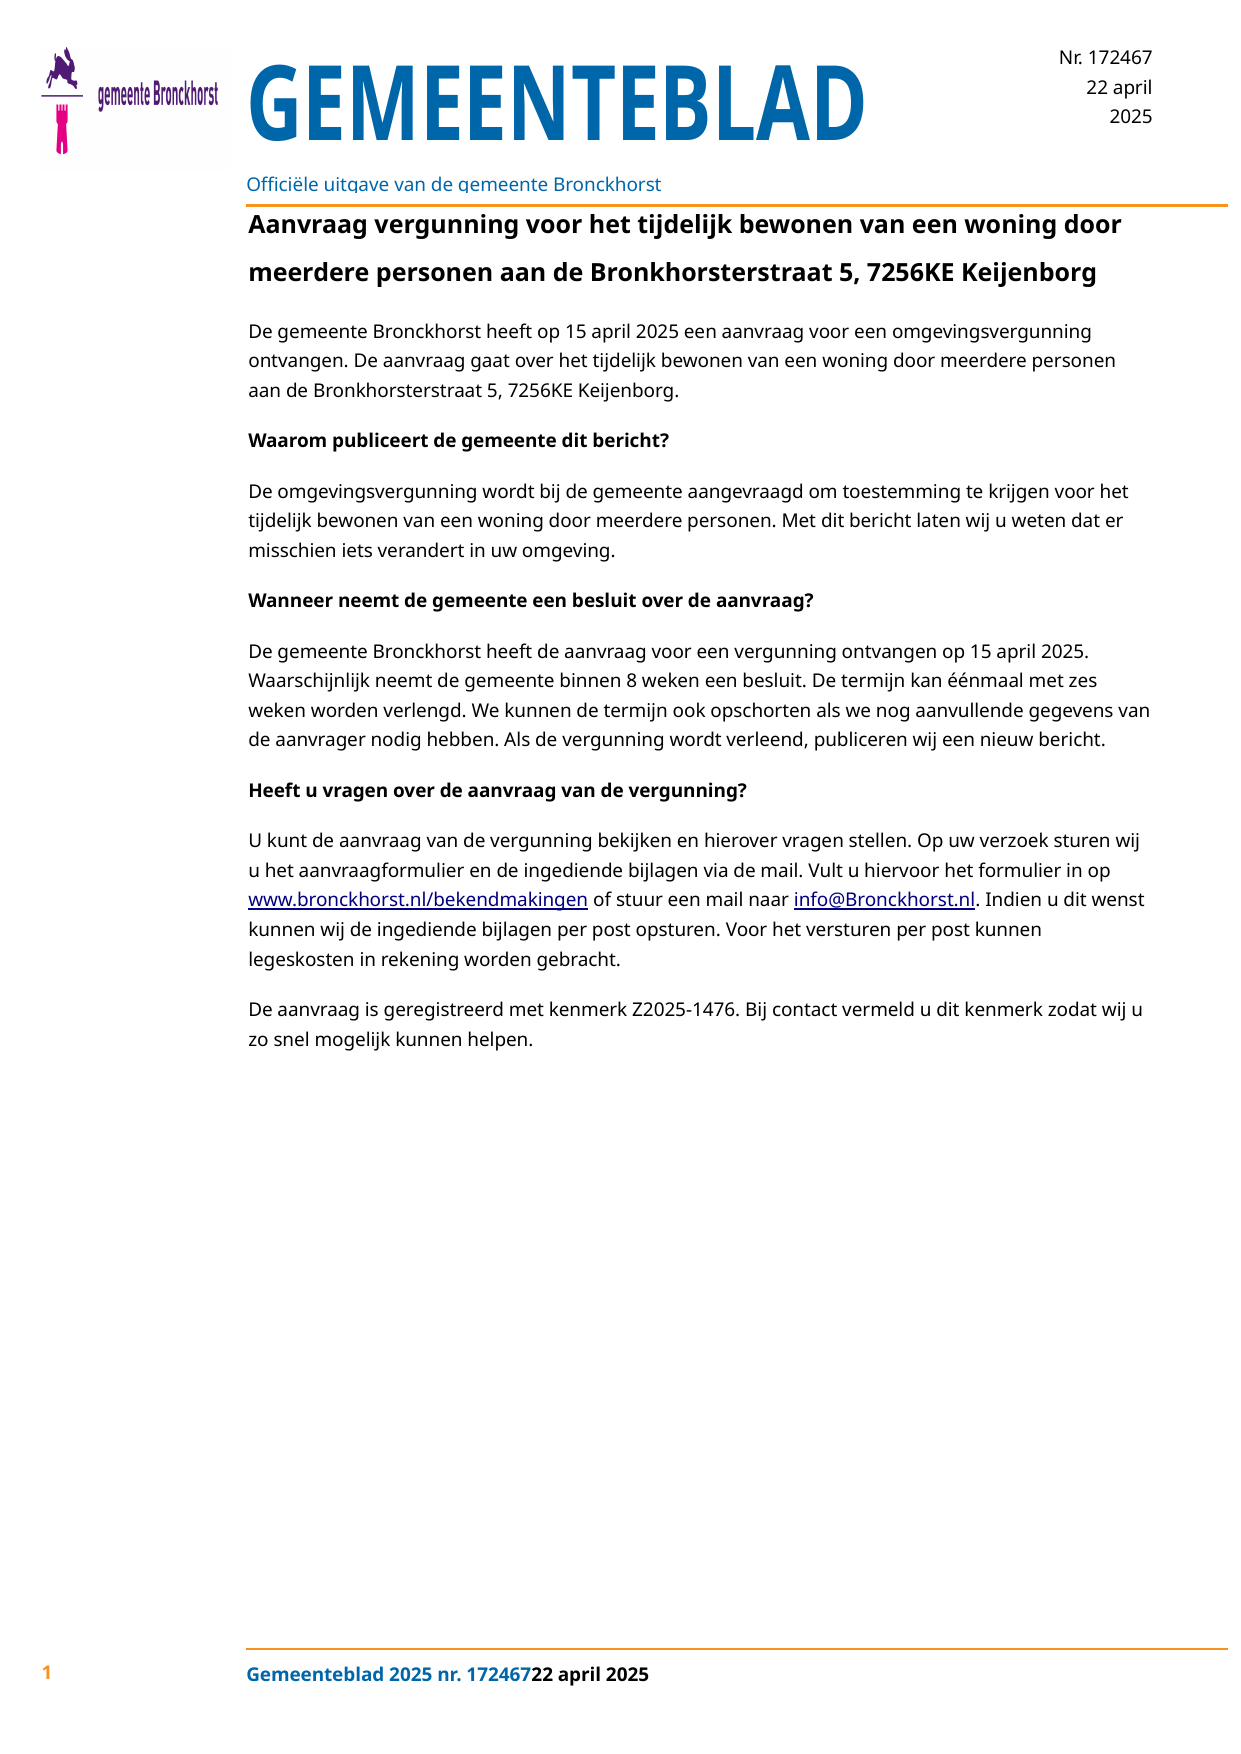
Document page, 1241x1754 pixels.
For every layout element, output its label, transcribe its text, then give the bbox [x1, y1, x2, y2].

text De gemeente Bronckhorst heeft op 15 april 2025 een aanvraag voor een omgevingsvergunning ontvangen. De aanvraag gaat over het tijdelijk bewonen van een woning door meerdere personen aan de Bronkhorsterstraat 5, 7256KE Keijenborg. [248, 318, 1152, 403]
picture [41, 47, 231, 172]
text Aanvraag vergunning voor het tijdelijk bewonen van een woning door meerdere personen aan de Bronkhorsterstraat 5, 7256KE Keijenborg [248, 207, 1152, 288]
text U kunt de aanvraag van de vergunning bekijken en hierover vragen stellen. Op uw verzoek sturen wij u het aanvraagformulier en de ingediende bijlagen via de mail. Vult u hiervoor het formulier in op www.bronckhorst.nl/bekendmakingen of stuur een mail naar info@Bronckhorst.nl. Indien u dit wenst kunnen wij de ingediende bijlagen per post opsturen. Voor het versturen per post kunnen legeskosten in rekening worden gebracht. [248, 827, 1152, 972]
text Heeft u vragen over de aanvraag van de vergunning? [248, 777, 1152, 803]
text De gemeente Bronckhorst heeft de aanvraag voor een vergunning ontvangen op 15 april 2025. Waarschijnlijk neemt de gemeente binnen 8 weken een besluit. De termijn kan éénmaal met zes weken worden verlengd. We kunnen de termijn ook opschorten als we nog aanvullende gegevens van de aanvrager nodig hebben. Als de vergunning wordt verleend, publiceren wij een nieuw bericht. [248, 638, 1152, 752]
text Wanneer neemt de gemeente een besluit over de aanvraag? [248, 587, 1152, 613]
text Waarom publiceert de gemeente dit bericht? [248, 427, 1152, 453]
text De omgevingsvergunning wordt bij de gemeente aangevraagd om toestemming te krijgen voor het tijdelijk bewonen van een woning door meerdere personen. Met dit bericht laten wij u weten dat er misschien iets verandert in uw omgeving. [248, 478, 1152, 563]
text De aanvraag is geregistreerd met kenmerk Z2025-1476. Bij contact vermeld u dit kenmerk zodat wij u zo snel mogelijk kunnen helpen. [248, 996, 1152, 1052]
